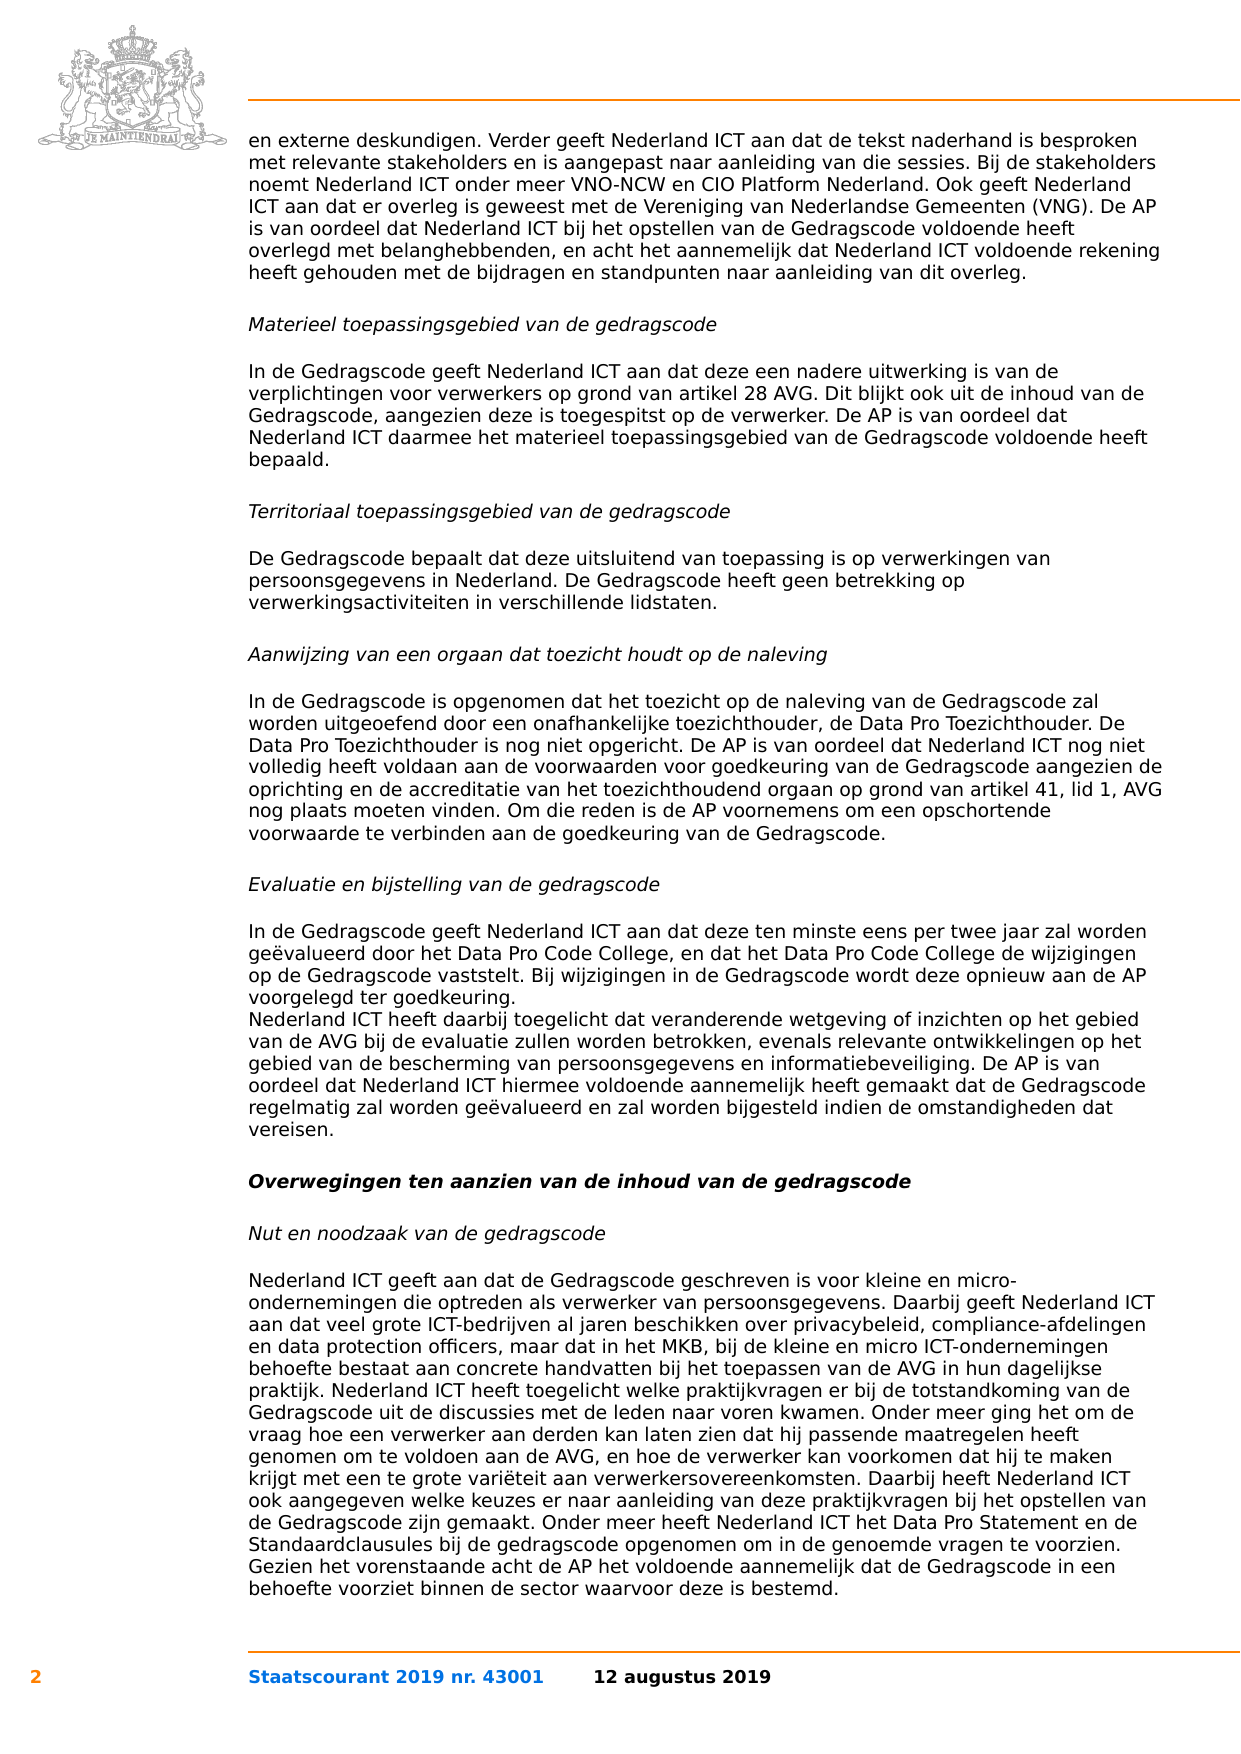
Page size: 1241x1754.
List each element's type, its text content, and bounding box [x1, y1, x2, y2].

text In de Gedragscode geeft Nederland ICT aan dat deze ten minste eens per twee jaar zal worden geëvalueerd door het Data Pro Code College, en dat het Data Pro Code College de wijzigingen op de Gedragscode vaststelt. Bij wijzigingen in de Gedragscode wordt deze opnieuw aan de AP voorgelegd ter goedkeuring. [248, 921, 1163, 1009]
subtitle Evaluatie en bijstelling van de gedragscode [248, 874, 1163, 896]
subtitle Materieel toepassingsgebied van de gedragscode [248, 314, 1163, 336]
text De Gedragscode bepaalt dat deze uitsluitend van toepassing is op verwerkingen van persoonsgegevens in Nederland. De Gedragscode heeft geen betrekking op verwerkingsactiviteiten in verschillende lidstaten. [248, 548, 1163, 613]
text In de Gedragscode is opgenomen dat het toezicht op de naleving van de Gedragscode zal worden uitgeoefend door een onafhankelijke toezichthouder, de Data Pro Toezichthouder. De Data Pro Toezichthouder is nog niet opgericht. De AP is van oordeel dat Nederland ICT nog niet volledig heeft voldaan aan de voorwaarden voor goedkeuring van de Gedragscode aangezien de oprichting en de accreditatie van het toezichthoudend orgaan op grond van artikel 41, lid 1, AVG nog plaats moeten vinden. Om die reden is de AP voornemens om een opschortende voorwaarde te verbinden aan de goedkeuring van de Gedragscode. [248, 691, 1163, 844]
picture [38, 25, 227, 150]
subtitle Territoriaal toepassingsgebied van de gedragscode [248, 501, 1163, 523]
text Nederland ICT geeft aan dat de Gedragscode geschreven is voor kleine en micro-ondernemingen die optreden als verwerker van persoonsgegevens. Daarbij geeft Nederland ICT aan dat veel grote ICT-bedrijven al jaren beschikken over privacybeleid, compliance-afdelingen en data protection officers, maar dat in het MKB, bij de kleine en micro ICT-ondernemingen behoefte bestaat aan concrete handvatten bij het toepassen van de AVG in hun dagelijkse praktijk. Nederland ICT heeft toegelicht welke praktijkvragen er bij de totstandkoming van de Gedragscode uit de discussies met de leden naar voren kwamen. Onder meer ging het om de vraag hoe een verwerker aan derden kan laten zien dat hij passende maatregelen heeft genomen om te voldoen aan de AVG, en hoe de verwerker kan voorkomen dat hij te maken krijgt met een te grote variëteit aan verwerkersovereenkomsten. Daarbij heeft Nederland ICT ook aangegeven welke keuzes er naar aanleiding van deze praktijkvragen bij het opstellen van de Gedragscode zijn gemaakt. Onder meer heeft Nederland ICT het Data Pro Statement en de Standaardclausules bij de gedragscode opgenomen om in de genoemde vragen te voorzien. Gezien het vorenstaande acht de AP het voldoende aannemelijk dat de Gedragscode in een behoefte voorziet binnen de sector waarvoor deze is bestemd. [248, 1270, 1163, 1600]
subtitle Aanwijzing van een orgaan dat toezicht houdt op de naleving [248, 643, 1163, 666]
subtitle Nut en noodzaak van de gedragscode [248, 1223, 1163, 1245]
text In de Gedragscode geeft Nederland ICT aan dat deze een nadere uitwerking is van de verplichtingen voor verwerkers op grond van artikel 28 AVG. Dit blijkt ook uit de inhoud van de Gedragscode, aangezien deze is toegespitst op de verwerker. De AP is van oordeel dat Nederland ICT daarmee het materieel toepassingsgebied van de Gedragscode voldoende heeft bepaald. [248, 361, 1163, 471]
text en externe deskundigen. Verder geeft Nederland ICT aan dat de tekst naderhand is besproken met relevante stakeholders en is aangepast naar aanleiding van die sessies. Bij de stakeholders noemt Nederland ICT onder meer VNO-NCW en CIO Platform Nederland. Ook geeft Nederland ICT aan dat er overleg is geweest met de Vereniging van Nederlandse Gemeenten (VNG). De AP is van oordeel dat Nederland ICT bij het opstellen van de Gedragscode voldoende heeft overlegd met belanghebbenden, en acht het aannemelijk dat Nederland ICT voldoende rekening heeft gehouden met de bijdragen en standpunten naar aanleiding van dit overleg. [248, 130, 1163, 284]
subtitle Overwegingen ten aanzien van de inhoud van de gedragscode [248, 1171, 1163, 1193]
text Nederland ICT heeft daarbij toegelicht dat veranderende wetgeving of inzichten op het gebied van de AVG bij de evaluatie zullen worden betrokken, evenals relevante ontwikkelingen op het gebied van de bescherming van persoonsgegevens en informatiebeveiliging. De AP is van oordeel dat Nederland ICT hiermee voldoende aannemelijk heeft gemaakt dat de Gedragscode regelmatig zal worden geëvalueerd en zal worden bijgesteld indien de omstandigheden dat vereisen. [248, 1009, 1163, 1141]
